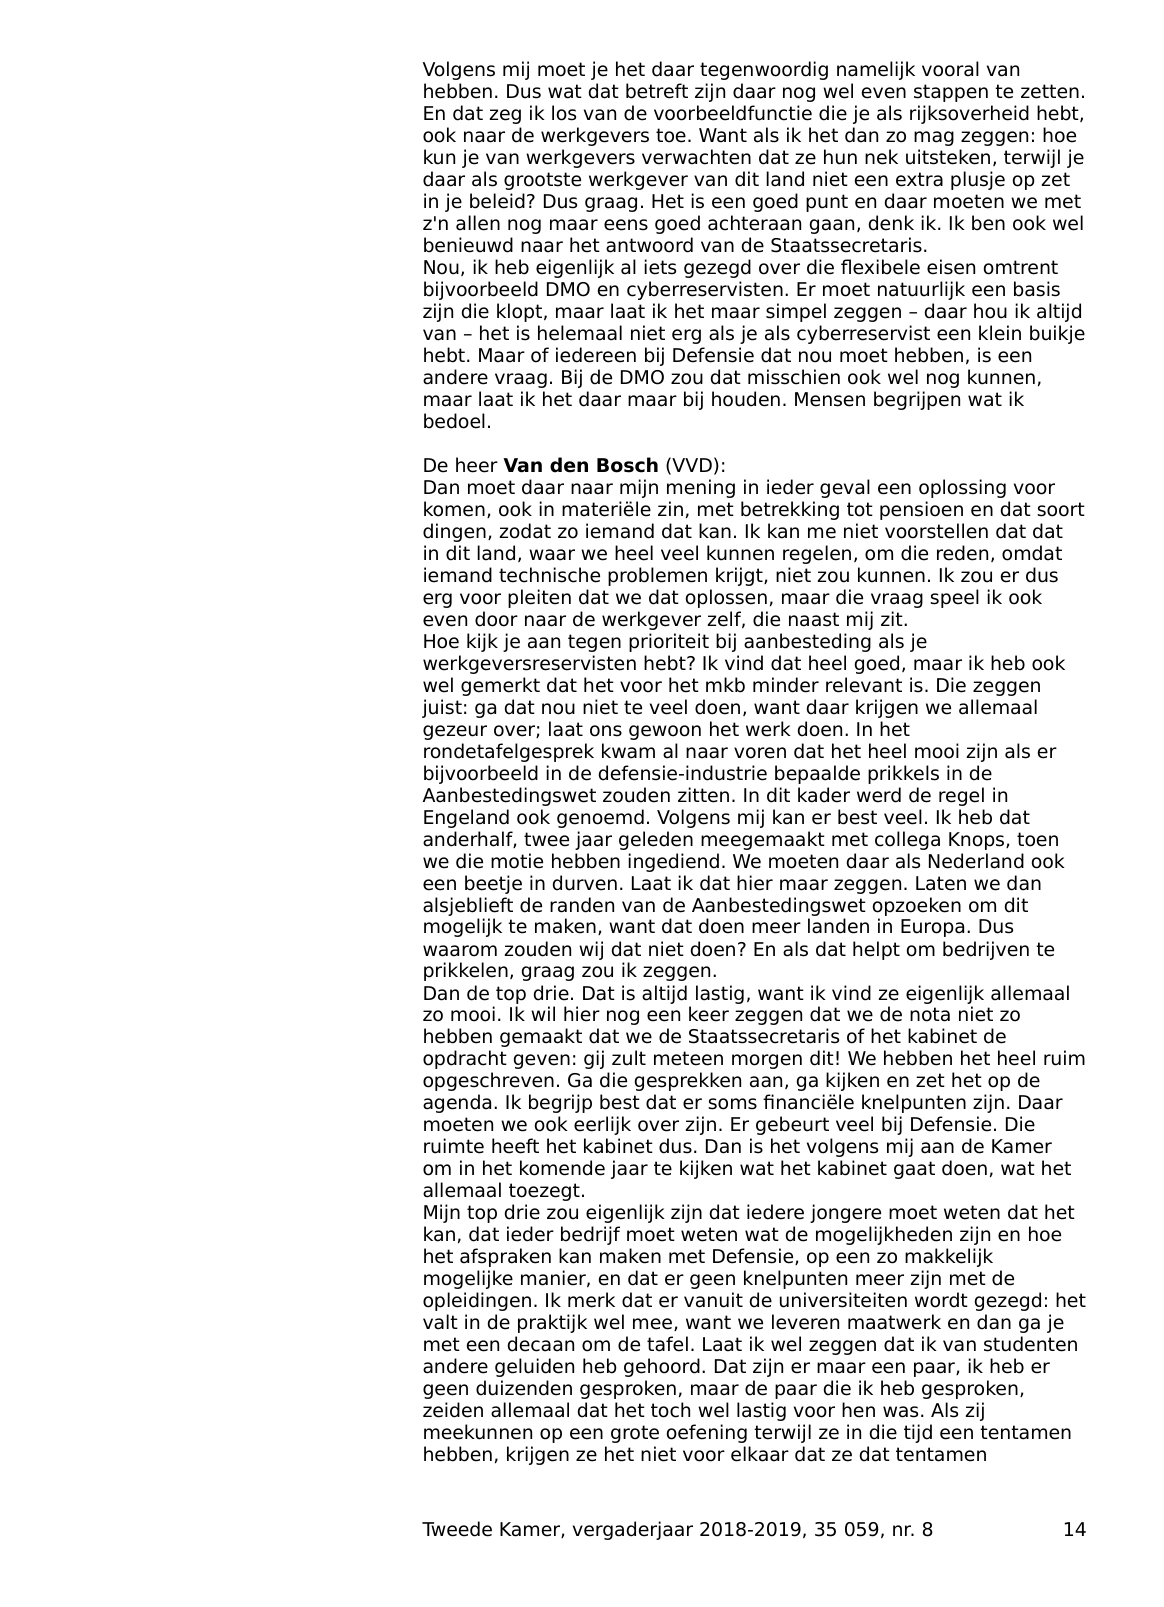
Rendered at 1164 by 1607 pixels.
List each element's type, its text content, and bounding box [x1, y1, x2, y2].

text Nou, ik heb eigenlijk al iets gezegd over die flexibele eisen omtrent bijvoorbeeld DMO en cyberreservisten. Er moet natuurlijk een basis zijn die klopt, maar laat ik het maar simpel zeggen – daar hou ik altijd van – het is helemaal niet erg als je als cyberreservist een klein buikje hebt. Maar of iedereen bij Defensie dat nou moet hebben, is een andere vraag. Bij de DMO zou dat misschien ook wel nog kunnen, maar laat ik het daar maar bij houden. Mensen begrijpen wat ik bedoel. [422, 257, 1087, 433]
text Dan de top drie. Dat is altijd lastig, want ik vind ze eigenlijk allemaal zo mooi. Ik wil hier nog een keer zeggen dat we de nota niet zo hebben gemaakt dat we de Staatssecretaris of het kabinet de opdracht geven: gij zult meteen morgen dit! We hebben het heel ruim opgeschreven. Ga die gesprekken aan, ga kijken en zet het op de agenda. Ik begrijp best dat er soms financiële knelpunten zijn. Daar moeten we ook eerlijk over zijn. Er gebeurt veel bij Defensie. Die ruimte heeft het kabinet dus. Dan is het volgens mij aan de Kamer om in het komende jaar te kijken wat het kabinet gaat doen, wat het allemaal toezegt. [422, 982, 1087, 1202]
text Mijn top drie zou eigenlijk zijn dat iedere jongere moet weten dat het kan, dat ieder bedrijf moet weten wat de mogelijkheden zijn en hoe het afspraken kan maken met Defensie, op een zo makkelijk mogelijke manier, en dat er geen knelpunten meer zijn met de opleidingen. Ik merk dat er vanuit de universiteiten wordt gezegd: het valt in de praktijk wel mee, want we leveren maatwerk en dan ga je met een decaan om de tafel. Laat ik wel zeggen dat ik van studenten andere geluiden heb gehoord. Dat zijn er maar een paar, ik heb er geen duizenden gesproken, maar de paar die ik heb gesproken, zeiden allemaal dat het toch wel lastig voor hen was. Als zij meekunnen op een grote oefening terwijl ze in die tijd een tentamen hebben, krijgen ze het niet voor elkaar dat ze dat tentamen [422, 1202, 1087, 1466]
text De heer Van den Bosch (VVD): [422, 455, 1087, 477]
text Dan moet daar naar mijn mening in ieder geval een oplossing voor komen, ook in materiële zin, met betrekking tot pensioen en dat soort dingen, zodat zo iemand dat kan. Ik kan me niet voorstellen dat dat in dit land, waar we heel veel kunnen regelen, om die reden, omdat iemand technische problemen krijgt, niet zou kunnen. Ik zou er dus erg voor pleiten dat we dat oplossen, maar die vraag speel ik ook even door naar de werkgever zelf, die naast mij zit. [422, 477, 1087, 631]
text Volgens mij moet je het daar tegenwoordig namelijk vooral van hebben. Dus wat dat betreft zijn daar nog wel even stappen te zetten. En dat zeg ik los van de voorbeeldfunctie die je als rijksoverheid hebt, ook naar de werkgevers toe. Want als ik het dan zo mag zeggen: hoe kun je van werkgevers verwachten dat ze hun nek uitsteken, terwijl je daar als grootste werkgever van dit land niet een extra plusje op zet in je beleid? Dus graag. Het is een goed punt en daar moeten we met z'n allen nog maar eens goed achteraan gaan, denk ik. Ik ben ook wel benieuwd naar het antwoord van de Staatssecretaris. [422, 59, 1087, 257]
text Hoe kijk je aan tegen prioriteit bij aanbesteding als je werkgeversreservisten hebt? Ik vind dat heel goed, maar ik heb ook wel gemerkt dat het voor het mkb minder relevant is. Die zeggen juist: ga dat nou niet te veel doen, want daar krijgen we allemaal gezeur over; laat ons gewoon het werk doen. In het rondetafelgesprek kwam al naar voren dat het heel mooi zijn als er bijvoorbeeld in de defensie-industrie bepaalde prikkels in de Aanbestedingswet zouden zitten. In dit kader werd de regel in Engeland ook genoemd. Volgens mij kan er best veel. Ik heb dat anderhalf, twee jaar geleden meegemaakt met collega Knops, toen we die motie hebben ingediend. We moeten daar als Nederland ook een beetje in durven. Laat ik dat hier maar zeggen. Laten we dan alsjeblieft de randen van de Aanbestedingswet opzoeken om dit mogelijk te maken, want dat doen meer landen in Europa. Dus waarom zouden wij dat niet doen? En als dat helpt om bedrijven te prikkelen, graag zou ik zeggen. [422, 631, 1087, 982]
